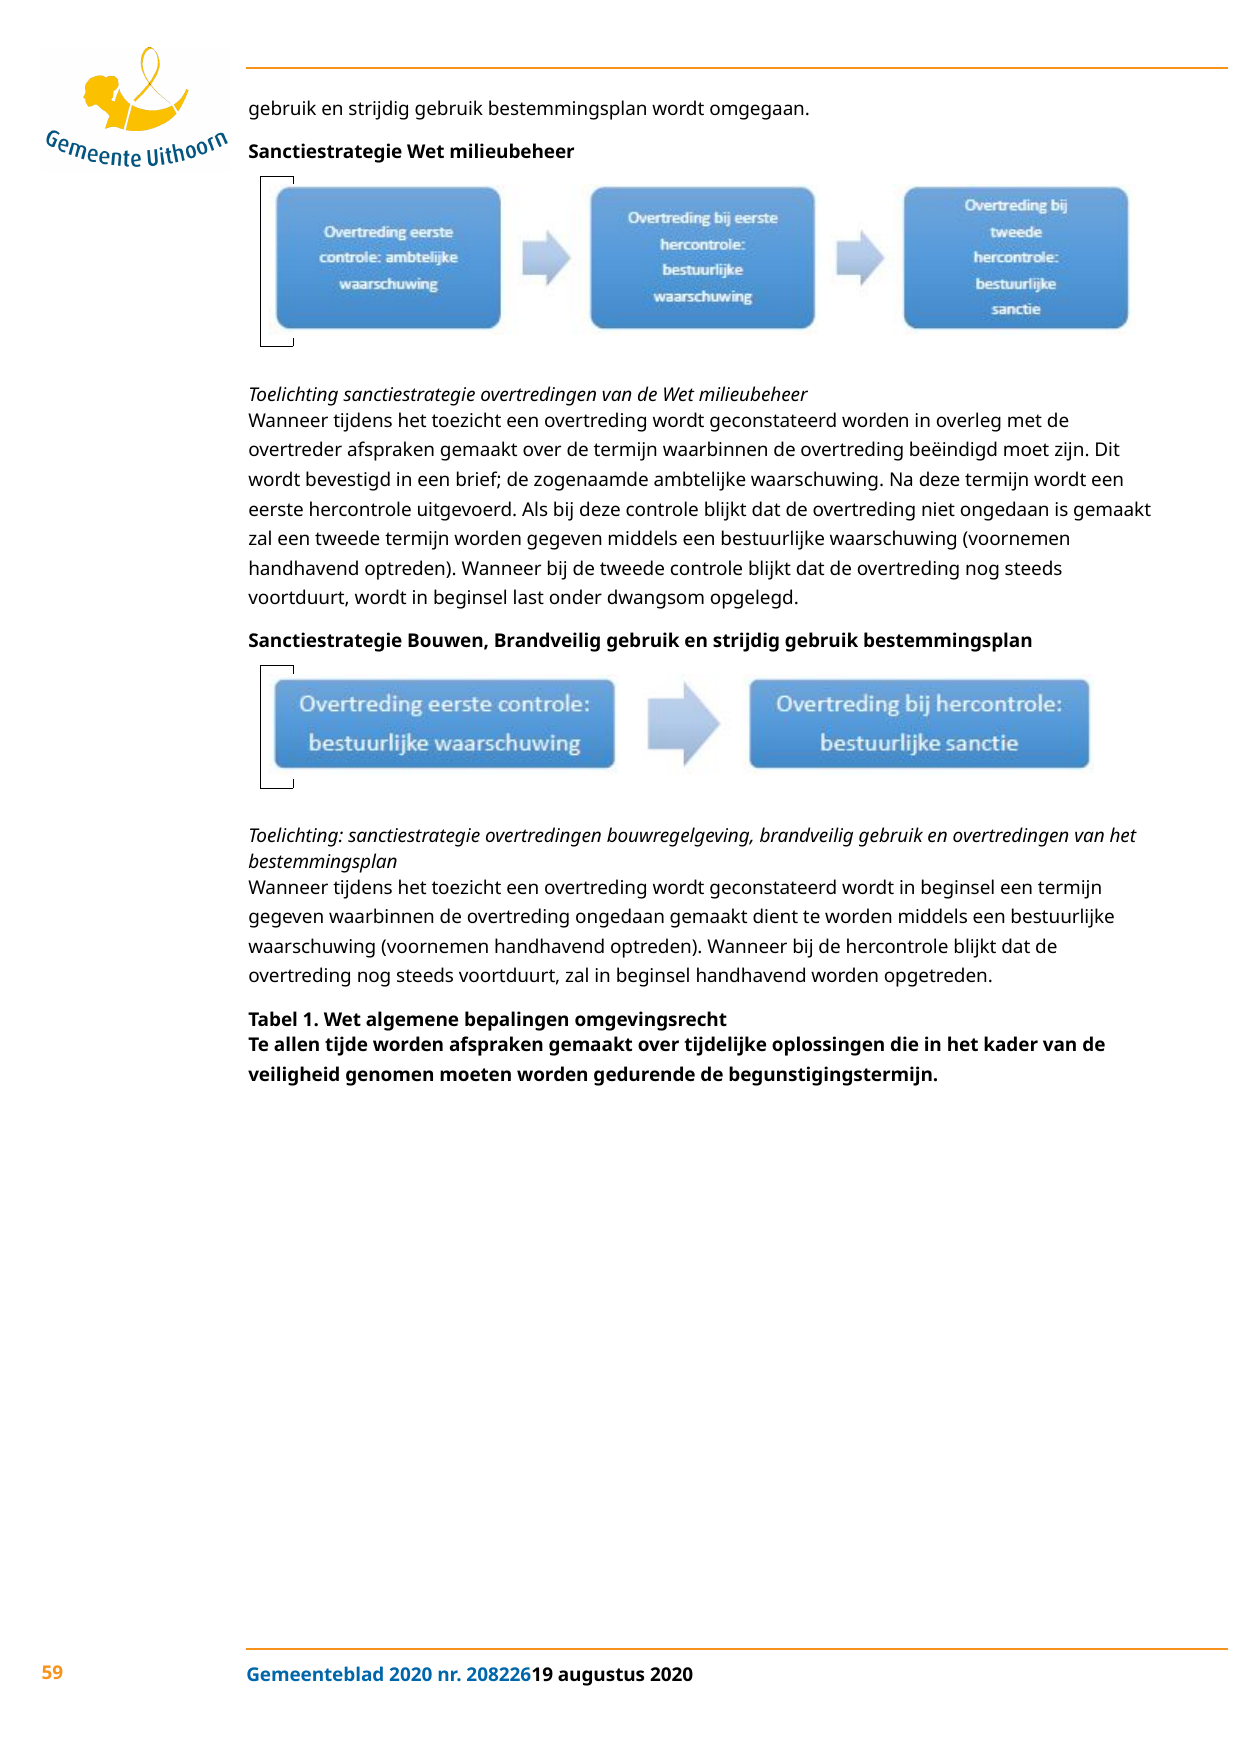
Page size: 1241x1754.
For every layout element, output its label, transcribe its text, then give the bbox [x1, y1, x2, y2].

text Sanctiestrategie Wet milieubeheer [248, 138, 1152, 164]
text gebruik en strijdig gebruik bestemmingsplan wordt omgegaan. [248, 95, 1152, 121]
text Sanctiestrategie Bouwen, Brandveilig gebruik en strijdig gebruik bestemmingsplan [248, 628, 1152, 653]
picture [41, 47, 231, 172]
text Tabel 1. Wet algemene bepalingen omgevingsrecht [248, 1006, 1152, 1032]
picture [268, 674, 1097, 779]
text Te allen tijde worden afspraken gemaakt over tijdelijke oplossingen die in het kader van de veiligheid genomen moeten worden gedurende de begunstigingstermijn. [248, 1032, 1152, 1087]
text Wanneer tijdens het toezicht een overtreding wordt geconstateerd wordt in beginsel een termijn gegeven waarbinnen de overtreding ongedaan gemaakt dient te worden middels een bestuurlijke waarschuwing (voornemen handhavend optreden). Wanneer bij de hercontrole blijkt dat de overtreding nog steeds voortduurt, zal in beginsel handhavend worden opgetreden. [248, 874, 1152, 988]
text Toelichting: sanctiestrategie overtredingen bouwregelgeving, brandveilig gebruik en overtredingen van het bestemmingsplan [248, 822, 1152, 874]
text Toelichting sanctiestrategie overtredingen van de Wet milieubeheer [248, 381, 1152, 407]
text Wanneer tijdens het toezicht een overtreding wordt geconstateerd worden in overleg met de overtreder afspraken gemaakt over de termijn waarbinnen de overtreding beëindigd moet zijn. Dit wordt bevestigd in een brief; de zogenaamde ambtelijke waarschuwing. Na deze termijn wordt een eerste hercontrole uitgevoerd. Als bij deze controle blijkt dat de overtreding niet ongedaan is gemaakt zal een tweede termijn worden gegeven middels een bestuurlijke waarschuwing (voornemen handhavend optreden). Wanneer bij de tweede controle blijkt dat de overtreding nog steeds voortduurt, wordt in beginsel last onder dwangsom opgelegd. [248, 407, 1152, 610]
picture [268, 184, 1136, 338]
